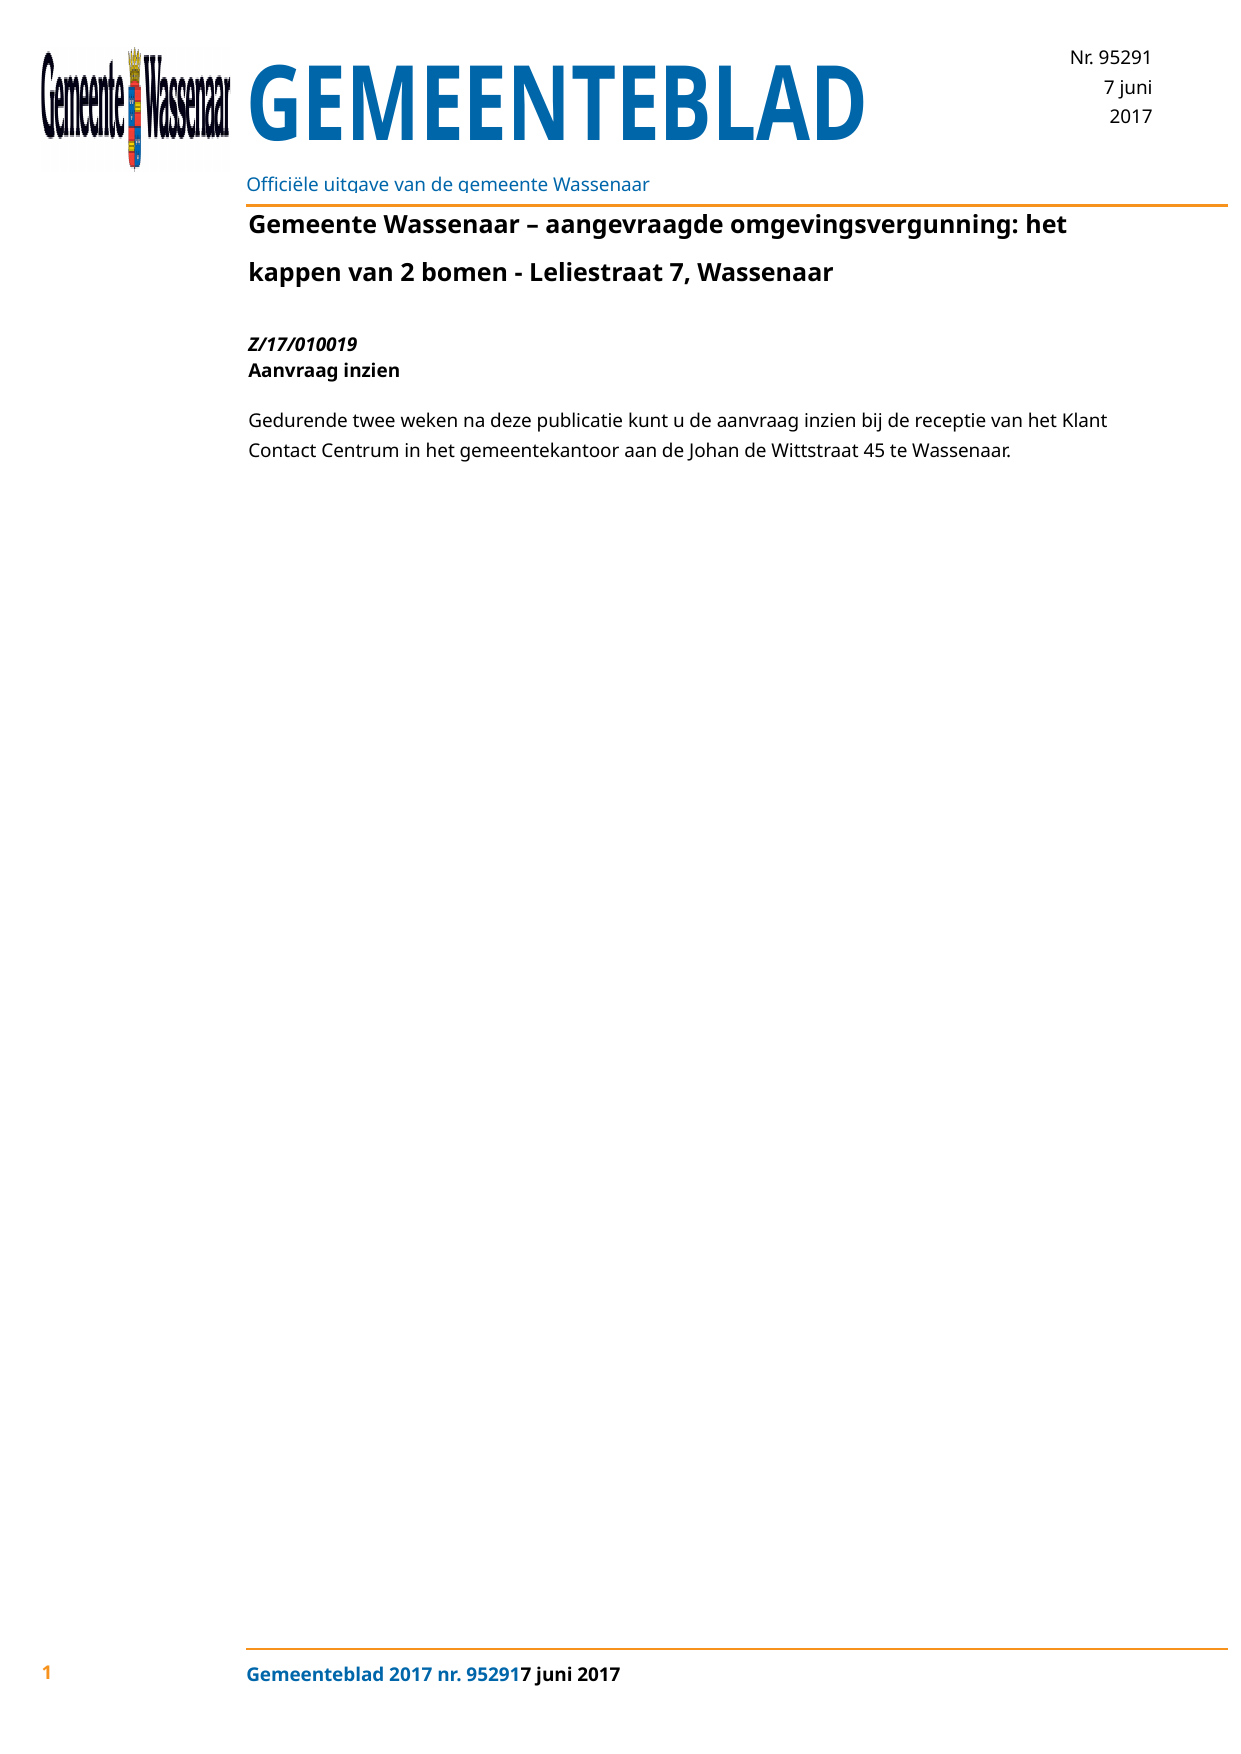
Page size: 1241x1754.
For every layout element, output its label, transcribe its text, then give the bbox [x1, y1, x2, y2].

text Aanvraag inzien [248, 357, 1152, 383]
picture [41, 47, 231, 172]
text Z/17/010019 [248, 331, 1152, 357]
text Gemeente Wassenaar – aangevraagde omgevingsvergunning: het kappen van 2 bomen - Leliestraat 7, Wassenaar [248, 207, 1152, 288]
text Gedurende twee weken na deze publicatie kunt u de aanvraag inzien bij de receptie van het Klant Contact Centrum in het gemeentekantoor aan de Johan de Wittstraat 45 te Wassenaar. [248, 408, 1152, 463]
